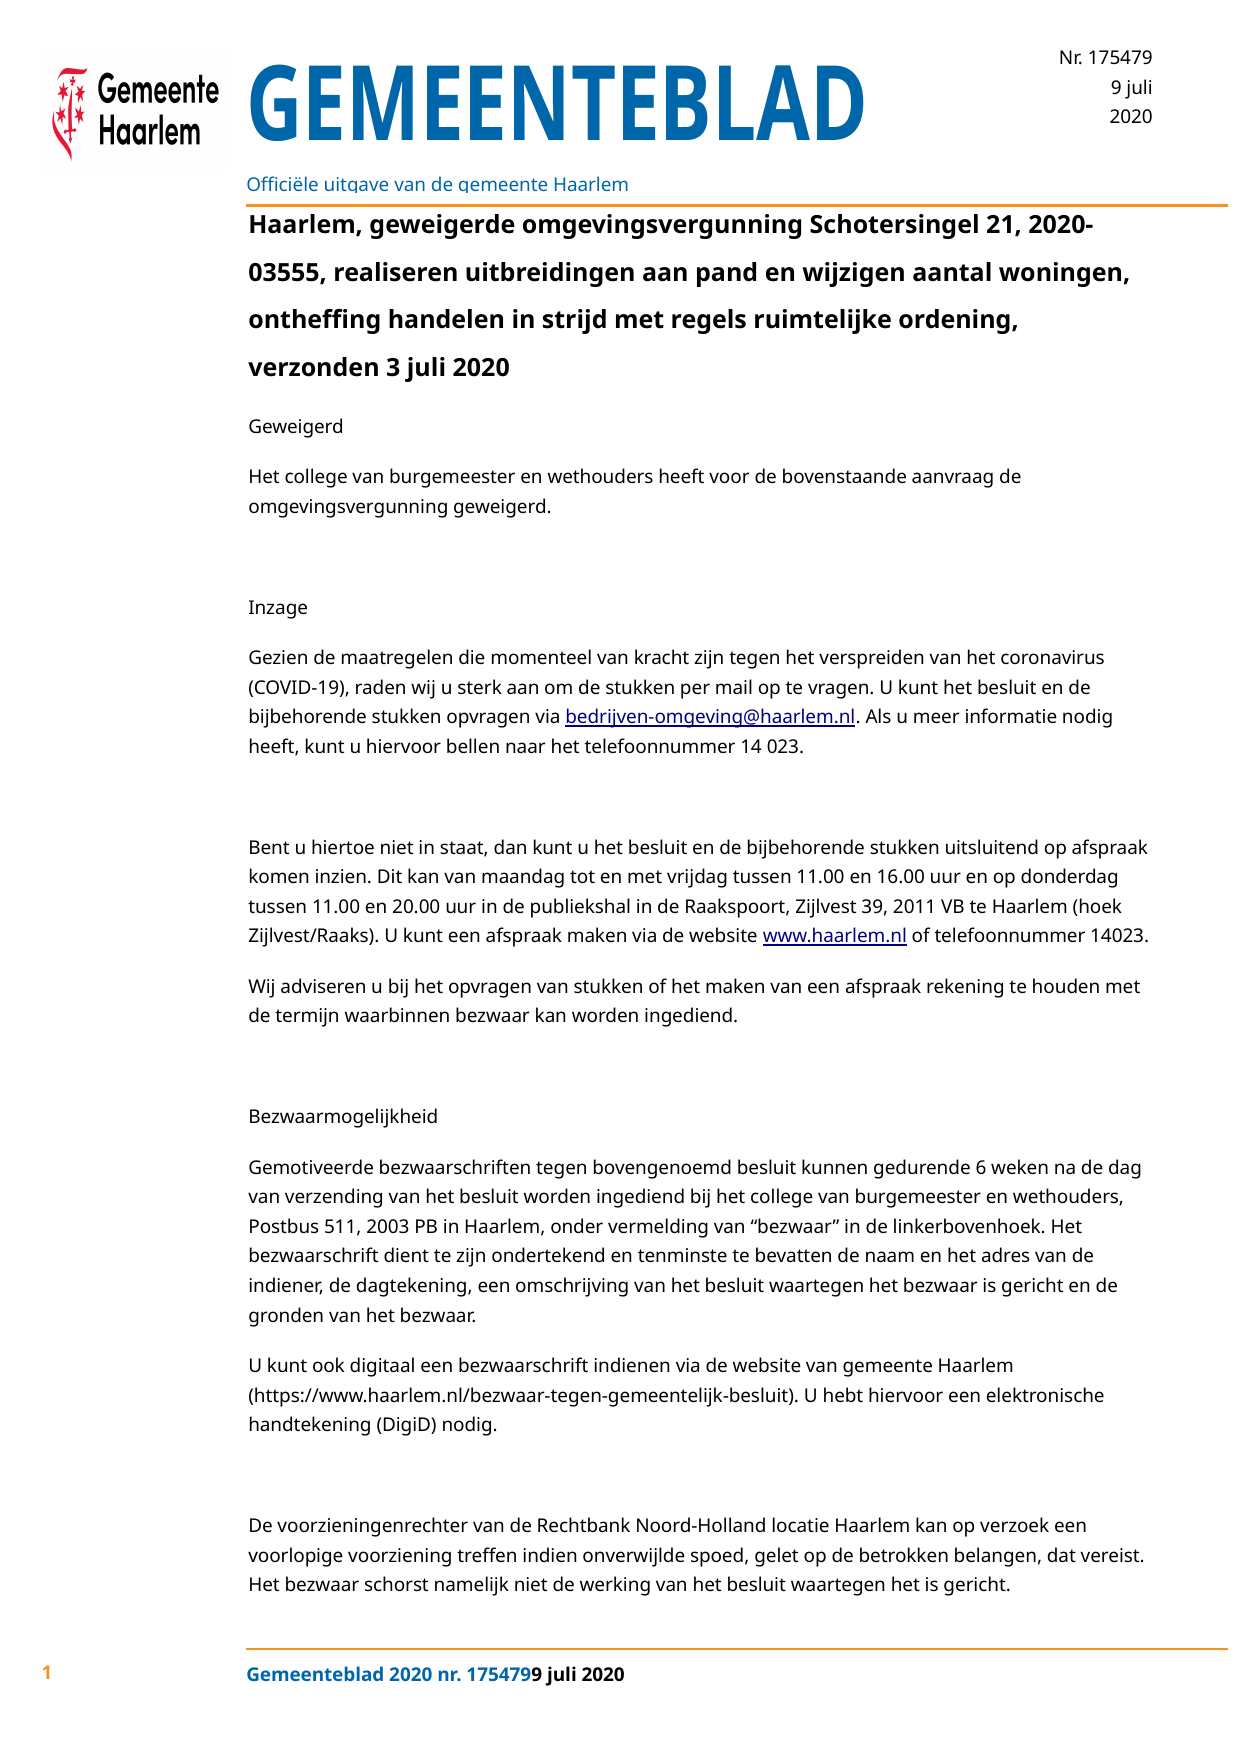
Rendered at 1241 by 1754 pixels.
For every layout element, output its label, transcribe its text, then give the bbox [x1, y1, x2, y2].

text De voorzieningenrechter van de Rechtbank Noord-Holland locatie Haarlem kan op verzoek een voorlopige voorziening treffen indien onverwijlde spoed, gelet op de betrokken belangen, dat vereist. Het bezwaar schorst namelijk niet de werking van het besluit waartegen het is gericht. [248, 1512, 1152, 1597]
text Gemotiveerde bezwaarschriften tegen bovengenoemd besluit kunnen gedurende 6 weken na de dag van verzending van het besluit worden ingediend bij het college van burgemeester en wethouders, Postbus 511, 2003 PB in Haarlem, onder vermelding van “bezwaar” in de linkerbovenhoek. Het bezwaarschrift dient te zijn ondertekend en tenminste te bevatten de naam en het adres van de indiener, de dagtekening, een omschrijving van het besluit waartegen het bezwaar is gericht en de gronden van het bezwaar. [248, 1154, 1152, 1328]
picture [41, 47, 231, 172]
text Haarlem, geweigerde omgevingsvergunning Schotersingel 21, 2020-03555, realiseren uitbreidingen aan pand en wijzigen aantal woningen, ontheffing handelen in strijd met regels ruimtelijke ordening, verzonden 3 juli 2020 [248, 207, 1152, 384]
text Het college van burgemeester en wethouders heeft voor de bovenstaande aanvraag de omgevingsvergunning geweigerd. [248, 463, 1152, 519]
text Bezwaarmogelijkheid [248, 1103, 1152, 1129]
text Gezien de maatregelen die momenteel van kracht zijn tegen het verspreiden van het coronavirus (COVID-19), raden wij u sterk aan om de stukken per mail op te vragen. U kunt het besluit en de bijbehorende stukken opvragen via bedrijven-omgeving@haarlem.nl. Als u meer informatie nodig heeft, kunt u hiervoor bellen naar het telefoonnummer 14 023. [248, 644, 1152, 759]
text Inzage [248, 594, 1152, 620]
text Wij adviseren u bij het opvragen van stukken of het maken van een afspraak rekening te houden met de termijn waarbinnen bezwaar kan worden ingediend. [248, 973, 1152, 1028]
text Bent u hiertoe niet in staat, dan kunt u het besluit en de bijbehorende stukken uitsluitend op afspraak komen inzien. Dit kan van maandag tot en met vrijdag tussen 11.00 en 16.00 uur en op donderdag tussen 11.00 en 20.00 uur in de publiekshal in de Raakspoort, Zijlvest 39, 2011 VB te Haarlem (hoek Zijlvest/Raaks). U kunt een afspraak maken via de website www.haarlem.nl of telefoonnummer 14023. [248, 834, 1152, 948]
text Geweigerd [248, 413, 1152, 439]
text U kunt ook digitaal een bezwaarschrift indienen via de website van gemeente Haarlem (https://www.haarlem.nl/bezwaar-tegen-gemeentelijk-besluit). U hebt hiervoor een elektronische handtekening (DigiD) nodig. [248, 1352, 1152, 1437]
